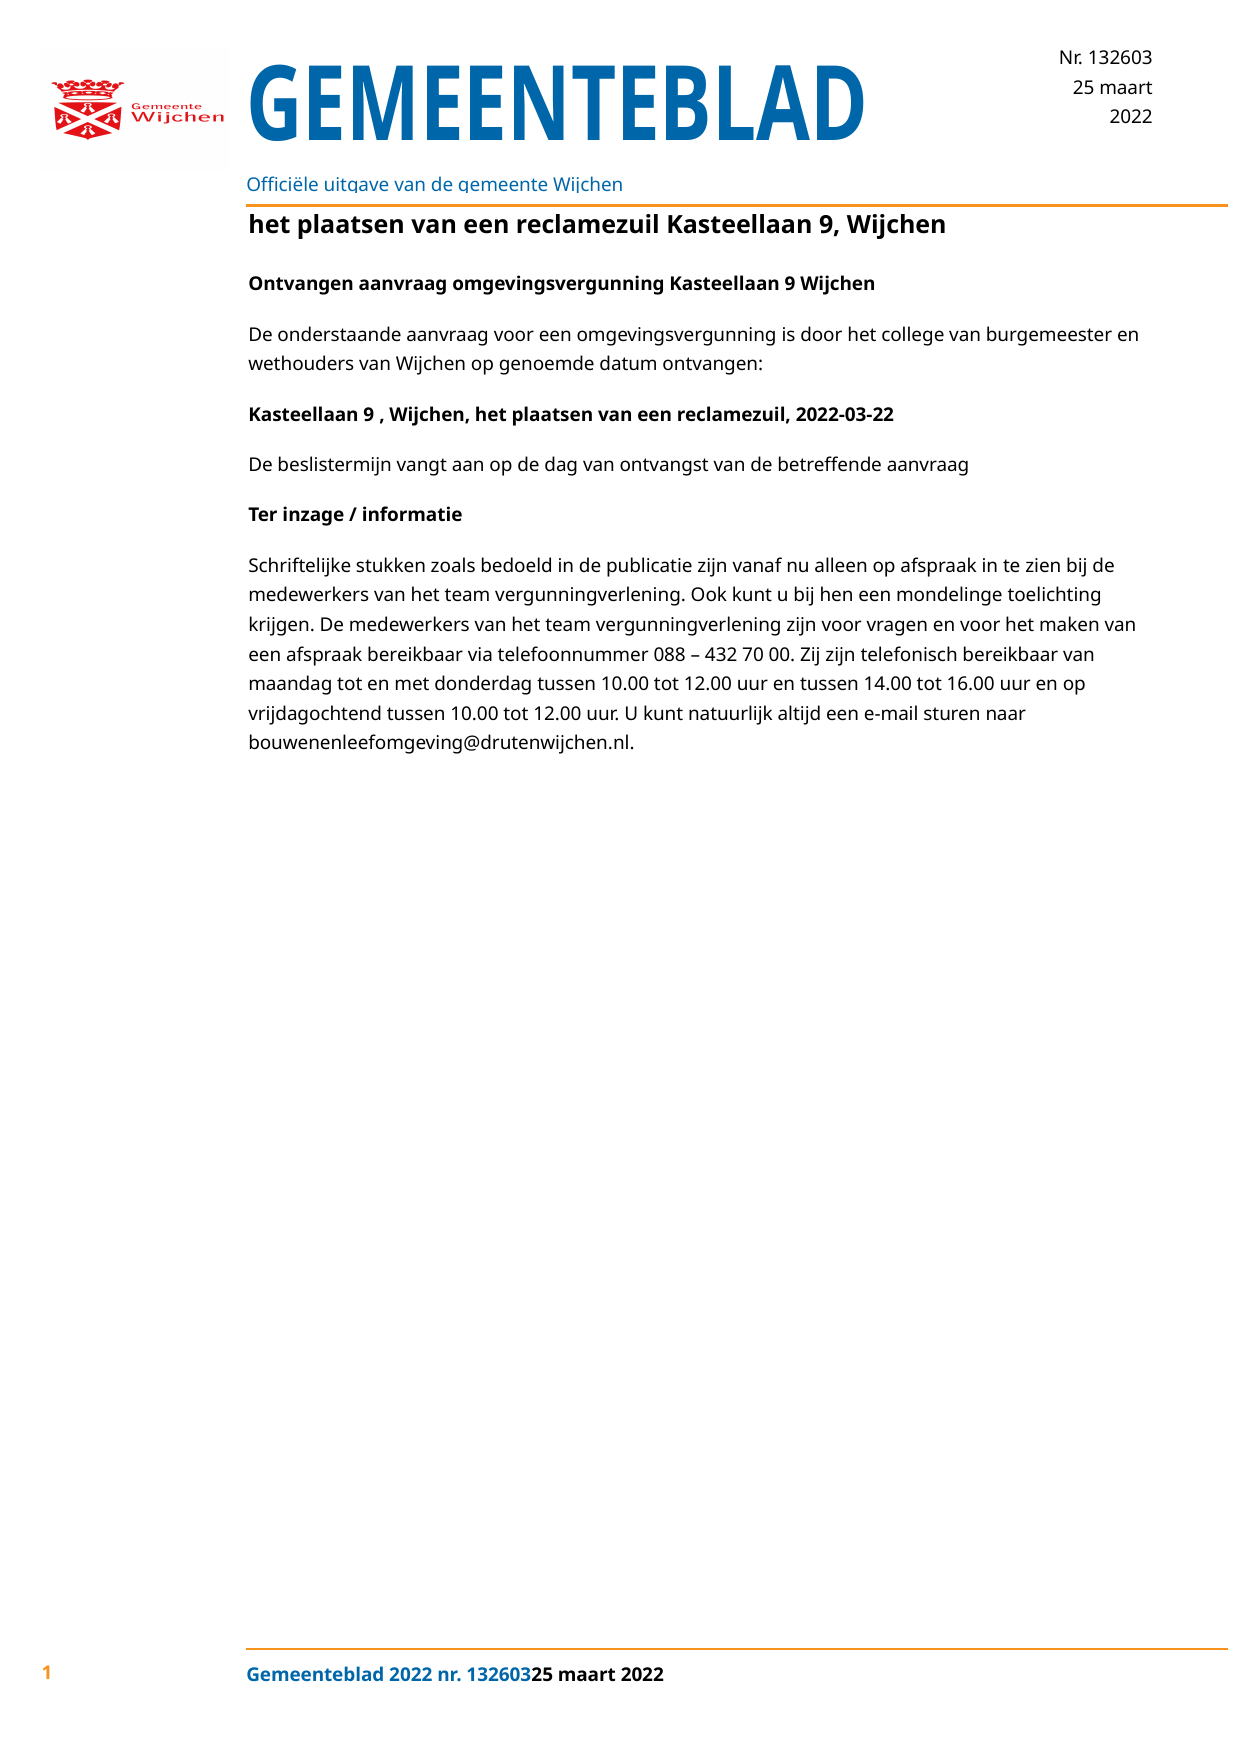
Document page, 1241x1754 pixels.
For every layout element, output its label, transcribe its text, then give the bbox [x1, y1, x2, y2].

text Ter inzage / informatie [248, 502, 1152, 527]
picture [41, 47, 231, 172]
text Ontvangen aanvraag omgevingsvergunning Kasteellaan 9 Wijchen [248, 270, 1152, 296]
text De onderstaande aanvraag voor een omgevingsvergunning is door het college van burgemeester en wethouders van Wijchen op genoemde datum ontvangen: [248, 321, 1152, 376]
text het plaatsen van een reclamezuil Kasteellaan 9, Wijchen [248, 207, 1152, 241]
text Kasteellaan 9 , Wijchen, het plaatsen van een reclamezuil, 2022-03-22 [248, 401, 1152, 426]
text De beslistermijn vangt aan op de dag van ontvangst van de betreffende aanvraag [248, 451, 1152, 477]
text Schriftelijke stukken zoals bedoeld in de publicatie zijn vanaf nu alleen op afspraak in te zien bij de medewerkers van het team vergunningverlening. Ook kunt u bij hen een mondelinge toelichting krijgen. De medewerkers van het team vergunningverlening zijn voor vragen en voor het maken van een afspraak bereikbaar via telefoonnummer 088 – 432 70 00. Zij zijn telefonisch bereikbaar van maandag tot en met donderdag tussen 10.00 tot 12.00 uur en tussen 14.00 tot 16.00 uur en op vrijdagochtend tussen 10.00 tot 12.00 uur. U kunt natuurlijk altijd een e-mail sturen naar bouwenenleefomgeving@drutenwijchen.nl. [248, 552, 1152, 755]
